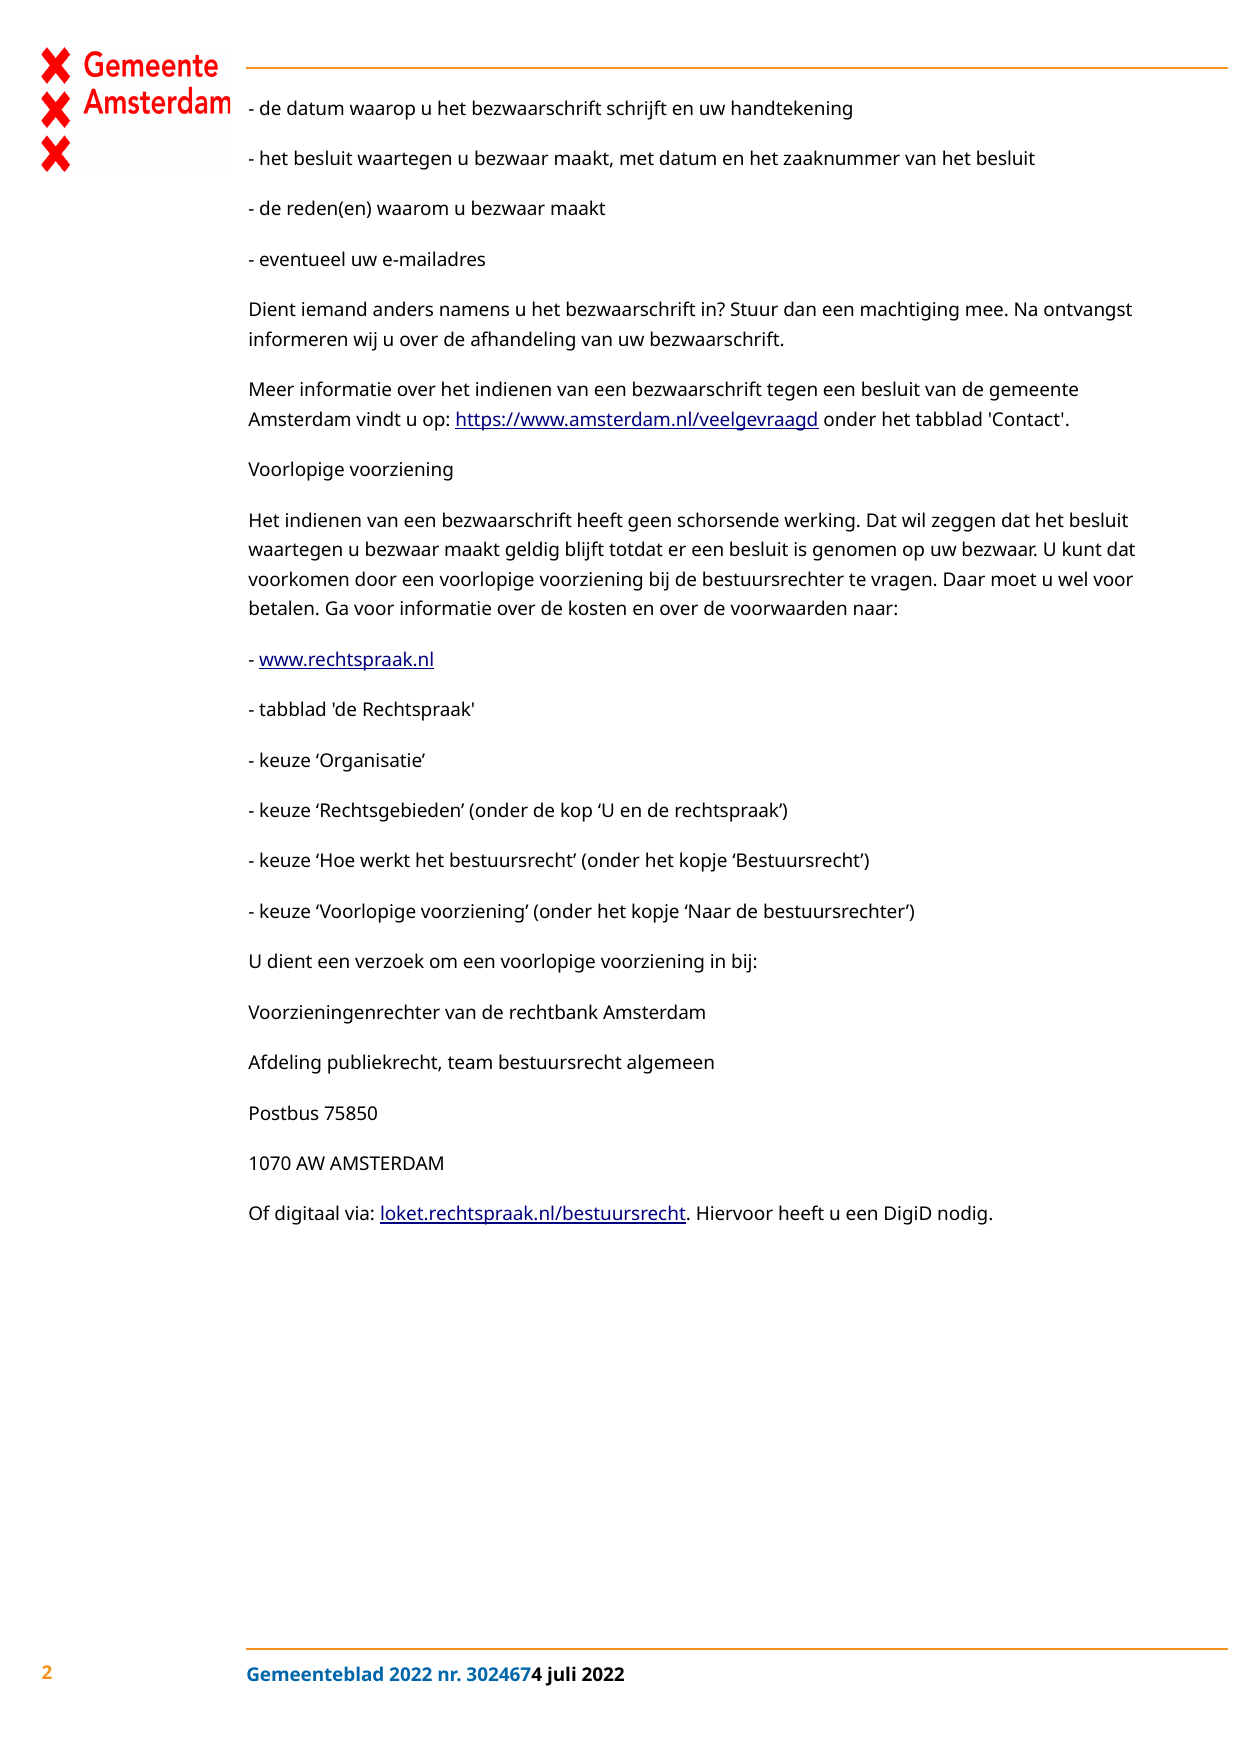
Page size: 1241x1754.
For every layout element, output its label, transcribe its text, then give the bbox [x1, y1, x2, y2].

text - keuze ‘Hoe werkt het bestuursrecht’ (onder het kopje ‘Bestuursrecht’) [248, 848, 1152, 873]
picture [41, 47, 231, 172]
text - keuze ‘Voorlopige voorziening’ (onder het kopje ‘Naar de bestuursrechter’) [248, 898, 1152, 924]
text - keuze ‘Rechtsgebieden’ (onder de kop ‘U en de rechtspraak’) [248, 797, 1152, 823]
text Meer informatie over het indienen van een bezwaarschrift tegen een besluit van de gemeente Amsterdam vindt u op: https://www.amsterdam.nl/veelgevraagd onder het tabblad 'Contact'. [248, 376, 1152, 432]
text - het besluit waartegen u bezwaar maakt, met datum en het zaaknummer van het besluit [248, 145, 1152, 171]
text Of digitaal via: loket.rechtspraak.nl/bestuursrecht. Hiervoor heeft u een DigiD nodig. [248, 1201, 1152, 1226]
text Afdeling publiekrecht, team bestuursrecht algemeen [248, 1049, 1152, 1075]
text Postbus 75850 [248, 1100, 1152, 1126]
text U dient een verzoek om een voorlopige voorziening in bij: [248, 948, 1152, 974]
text Dient iemand anders namens u het bezwaarschrift in? Stuur dan een machtiging mee. Na ontvangst informeren wij u over de afhandeling van uw bezwaarschrift. [248, 296, 1152, 352]
text Het indienen van een bezwaarschrift heeft geen schorsende werking. Dat wil zeggen dat het besluit waartegen u bezwaar maakt geldig blijft totdat er een besluit is genomen op uw bezwaar. U kunt dat voorkomen door een voorlopige voorziening bij de bestuursrechter te vragen. Daar moet u wel voor betalen. Ga voor informatie over de kosten en over de voorwaarden naar: [248, 507, 1152, 621]
text - de reden(en) waarom u bezwaar maakt [248, 196, 1152, 221]
text Voorzieningenrechter van de rechtbank Amsterdam [248, 999, 1152, 1025]
text - tabblad 'de Rechtspraak' [248, 696, 1152, 722]
text - de datum waarop u het bezwaarschrift schrijft en uw handtekening [248, 95, 1152, 121]
text 1070 AW AMSTERDAM [248, 1150, 1152, 1176]
text Voorlopige voorziening [248, 456, 1152, 482]
text - www.rechtspraak.nl [248, 646, 1152, 672]
text - eventueel uw e-mailadres [248, 246, 1152, 272]
text - keuze ‘Organisatie’ [248, 747, 1152, 773]
